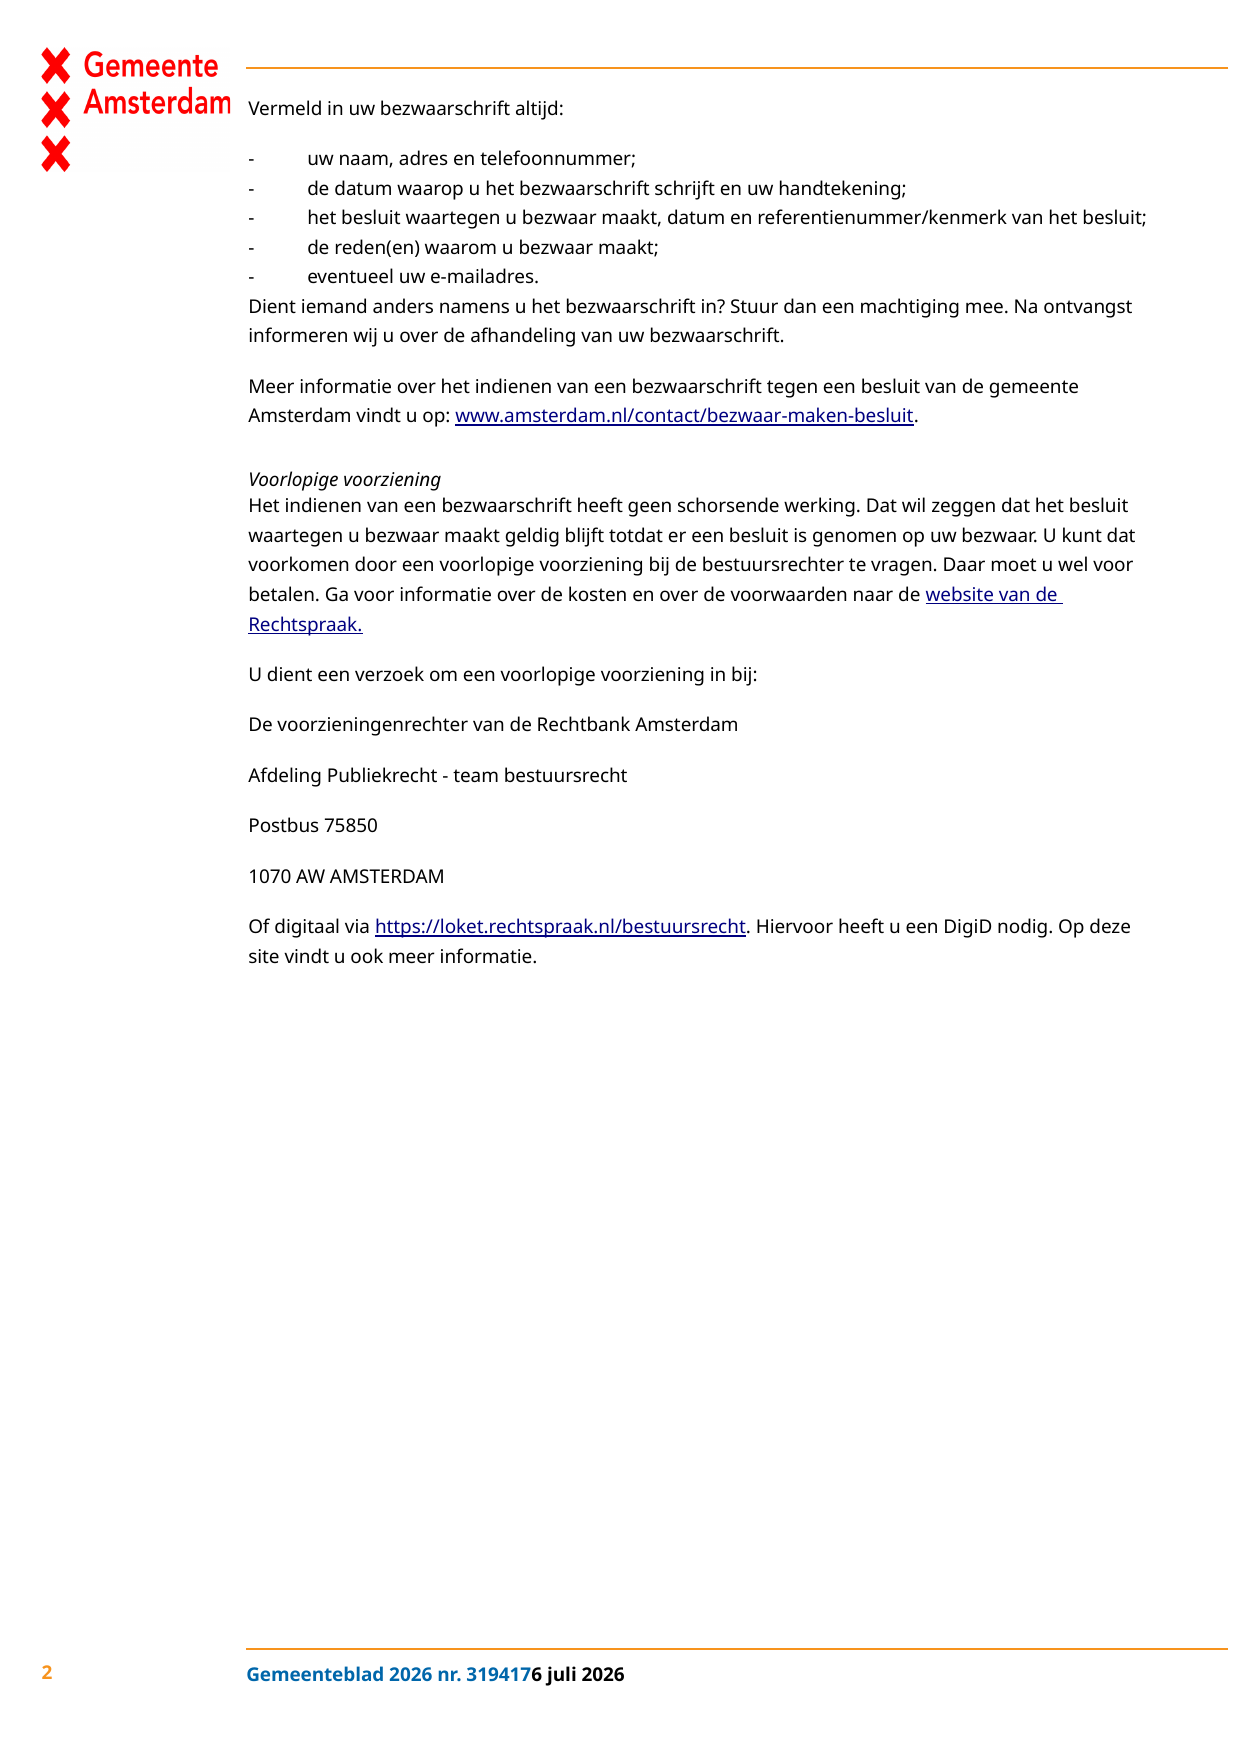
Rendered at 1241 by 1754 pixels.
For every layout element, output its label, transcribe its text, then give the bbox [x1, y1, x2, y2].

list de datum waarop u het bezwaarschrift schrijft en uw handtekening; [248, 175, 1152, 201]
text Voorlopige voorziening [248, 467, 1152, 492]
text Het indienen van een bezwaarschrift heeft geen schorsende werking. Dat wil zeggen dat het besluit waartegen u bezwaar maakt geldig blijft totdat er een besluit is genomen op uw bezwaar. U kunt dat voorkomen door een voorlopige voorziening bij de bestuursrechter te vragen. Daar moet u wel voor betalen. Ga voor informatie over de kosten en over de voorwaarden naar de website van de Rechtspraak. [248, 492, 1152, 636]
picture [41, 47, 231, 172]
list het besluit waartegen u bezwaar maakt, datum en referentienummer/kenmerk van het besluit; [248, 204, 1152, 230]
text Meer informatie over het indienen van een bezwaarschrift tegen een besluit van de gemeente Amsterdam vindt u op: www.amsterdam.nl/contact/bezwaar-maken-besluit. [248, 373, 1152, 428]
text U dient een verzoek om een voorlopige voorziening in bij: [248, 661, 1152, 687]
list uw naam, adres en telefoonnummer; [248, 145, 1152, 171]
text Vermeld in uw bezwaarschrift altijd: [248, 95, 1152, 121]
list eventueel uw e-mailadres. [248, 263, 1152, 289]
text De voorzieningenrechter van de Rechtbank Amsterdam [248, 712, 1152, 737]
text Of digitaal via https://loket.rechtspraak.nl/bestuursrecht. Hiervoor heeft u een DigiD nodig. Op deze site vindt u ook meer informatie. [248, 913, 1152, 968]
list de reden(en) waarom u bezwaar maakt; [248, 234, 1152, 260]
text Afdeling Publiekrecht - team bestuursrecht [248, 762, 1152, 788]
text 1070 AW AMSTERDAM [248, 863, 1152, 888]
text Dient iemand anders namens u het bezwaarschrift in? Stuur dan een machtiging mee. Na ontvangst informeren wij u over de afhandeling van uw bezwaarschrift. [248, 293, 1152, 348]
text Postbus 75850 [248, 812, 1152, 838]
